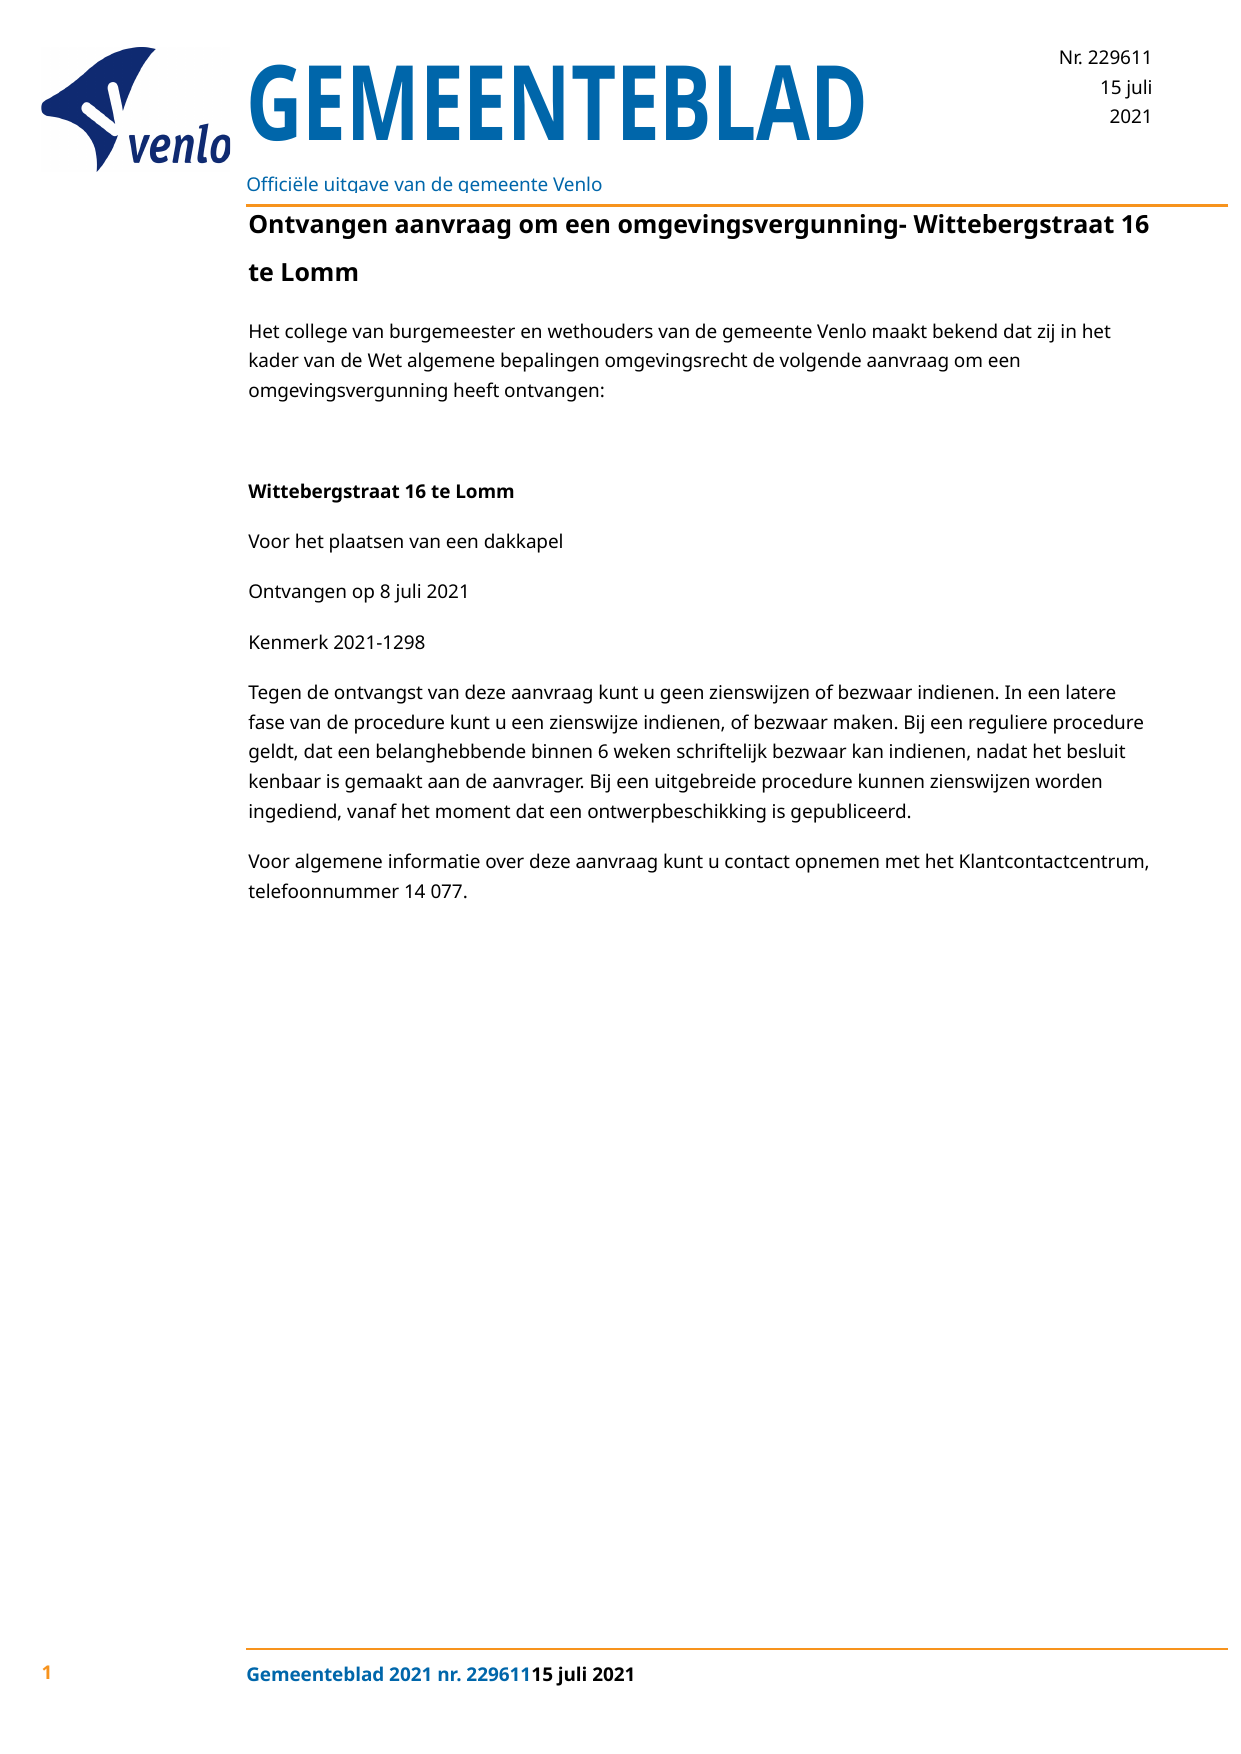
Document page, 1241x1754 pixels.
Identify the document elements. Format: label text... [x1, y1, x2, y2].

text Het college van burgemeester en wethouders van de gemeente Venlo maakt bekend dat zij in het kader van de Wet algemene bepalingen omgevingsrecht de volgende aanvraag om een omgevingsvergunning heeft ontvangen: [248, 318, 1152, 403]
text Voor het plaatsen van een dakkapel [248, 528, 1152, 554]
text Wittebergstraat 16 te Lomm [248, 478, 1152, 504]
text Tegen de ontvangst van deze aanvraag kunt u geen zienswijzen of bezwaar indienen. In een latere fase van de procedure kunt u een zienswijze indienen, of bezwaar maken. Bij een reguliere procedure geldt, dat een belanghebbende binnen 6 weken schriftelijk bezwaar kan indienen, nadat het besluit kenbaar is gemaakt aan de aanvrager. Bij een uitgebreide procedure kunnen zienswijzen worden ingediend, vanaf het moment dat een ontwerpbeschikking is gepubliceerd. [248, 679, 1152, 824]
text Kenmerk 2021-1298 [248, 629, 1152, 655]
text Voor algemene informatie over deze aanvraag kunt u contact opnemen met het Klantcontactcentrum, telefoonnummer 14 077. [248, 848, 1152, 904]
text Ontvangen aanvraag om een omgevingsvergunning- Wittebergstraat 16 te Lomm [248, 207, 1152, 288]
text Ontvangen op 8 juli 2021 [248, 579, 1152, 604]
picture [41, 47, 231, 172]
